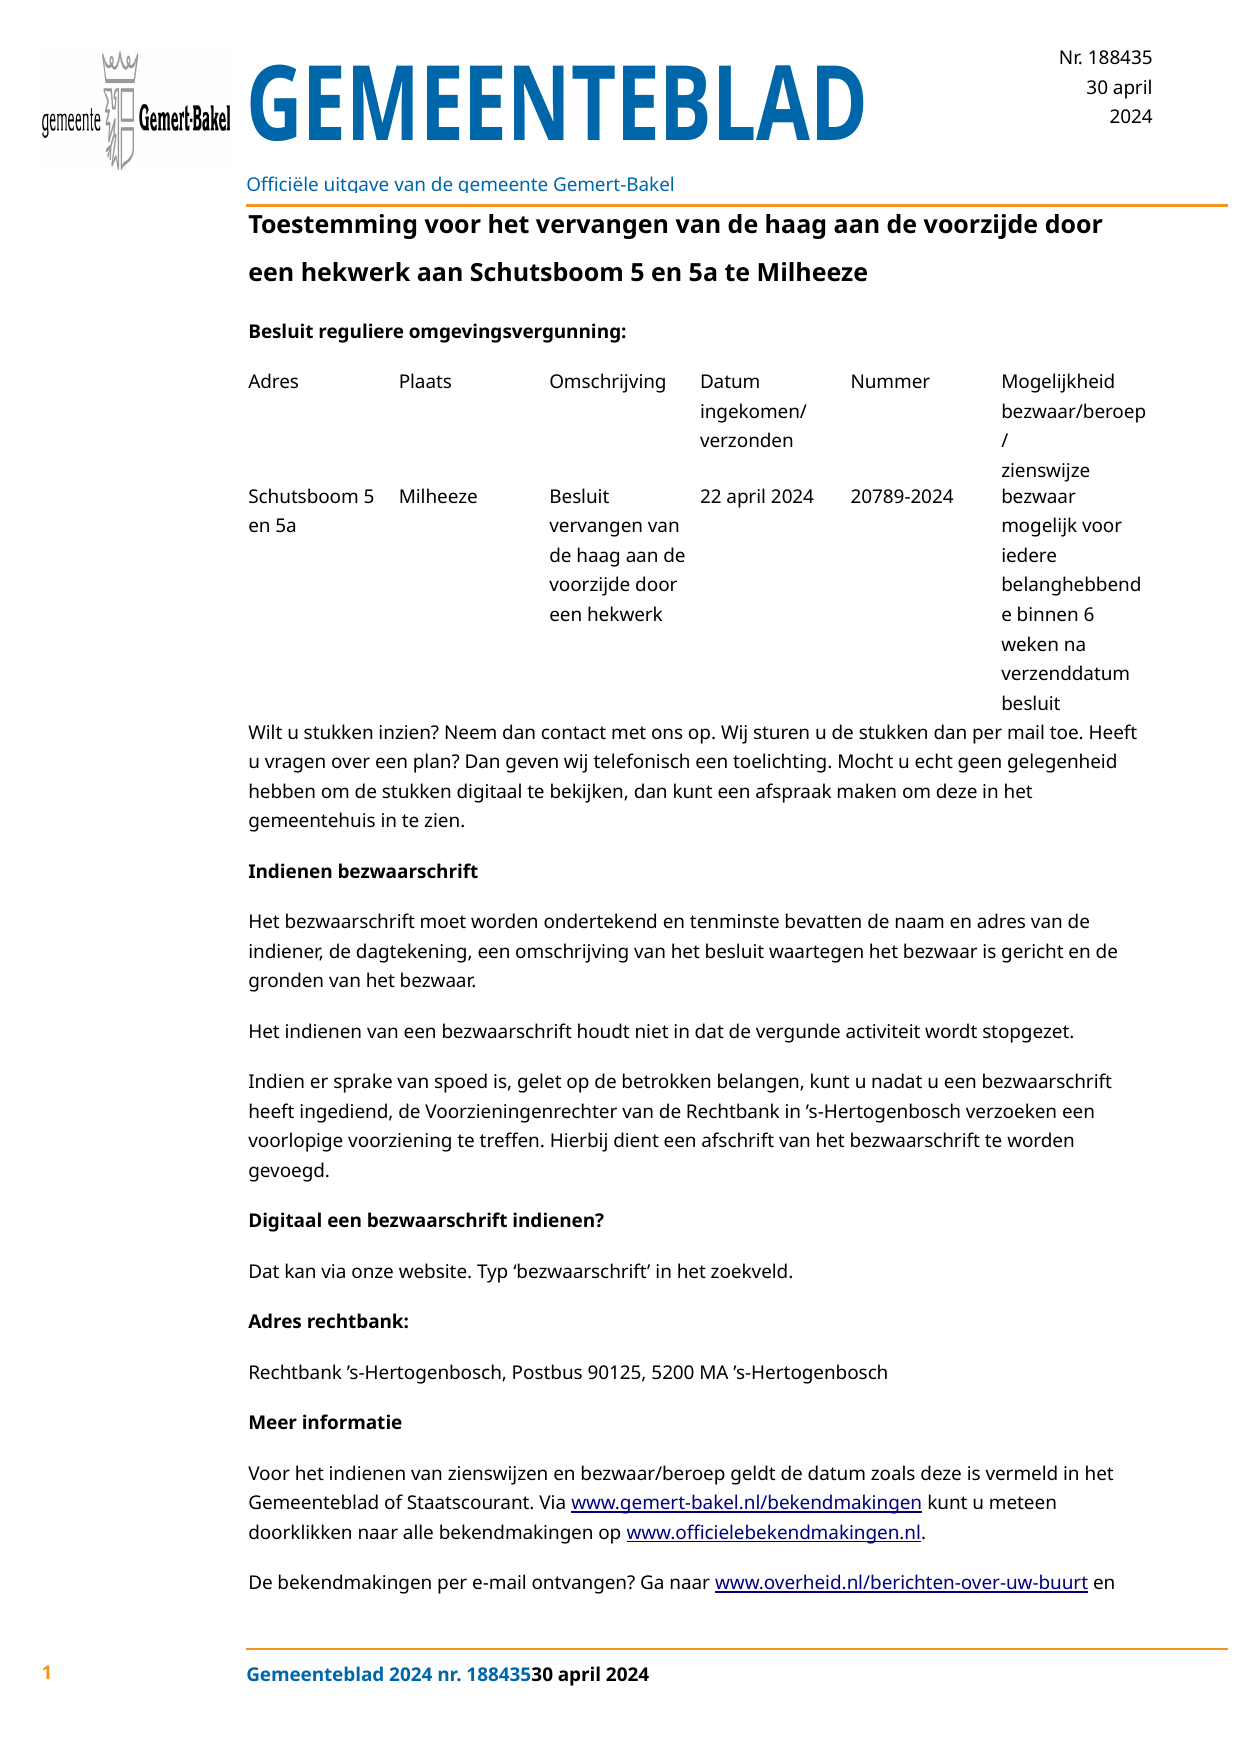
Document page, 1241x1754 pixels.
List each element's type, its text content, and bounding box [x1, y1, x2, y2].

text Het bezwaarschrift moet worden ondertekend en tenminste bevatten de naam en adres van de indiener, de dagtekening, een omschrijving van het besluit waartegen het bezwaar is gericht en de gronden van het bezwaar. [248, 908, 1152, 993]
table_header Omschrijving [549, 369, 700, 483]
text De bekendmakingen per e-mail ontvangen? Ga naar www.overheid.nl/berichten-over-uw-buurt en [248, 1569, 1152, 1595]
text Adres rechtbank: [248, 1308, 1152, 1334]
table_cell bezwaar mogelijk voor iedere belanghebbende binnen 6 weken na verzenddatum besluit [1001, 483, 1152, 716]
text Digitaal een bezwaarschrift indienen? [248, 1208, 1152, 1233]
table_header Nummer [850, 369, 1001, 483]
table_cell 22 april 2024 [700, 483, 850, 716]
text Wilt u stukken inzien? Neem dan contact met ons op. Wij sturen u de stukken dan per mail toe. Heeft u vragen over een plan? Dan geven wij telefonisch een toelichting. Mocht u echt geen gelegenheid hebben om de stukken digitaal te bekijken, dan kunt een afspraak maken om deze in het gemeentehuis in te zien. [248, 719, 1152, 833]
table_cell Besluit vervangen van de haag aan de voorzijde door een hekwerk [549, 483, 700, 716]
table_cell Schutsboom 5 en 5a [248, 483, 398, 716]
text Indienen bezwaarschrift [248, 858, 1152, 884]
text Dat kan via onze website. Typ ‘bezwaarschrift’ in het zoekveld. [248, 1258, 1152, 1284]
text Het indienen van een bezwaarschrift houdt niet in dat de vergunde activiteit wordt stopgezet. [248, 1018, 1152, 1044]
table_header Datum ingekomen/ verzonden [700, 369, 850, 483]
text Rechtbank ’s-Hertogenbosch, Postbus 90125, 5200 MA ’s-Hertogenbosch [248, 1359, 1152, 1385]
text Besluit reguliere omgevingsvergunning: [248, 318, 1152, 344]
text Indien er sprake van spoed is, gelet op de betrokken belangen, kunt u nadat u een bezwaarschrift heeft ingediend, de Voorzieningenrechter van de Rechtbank in ’s-Hertogenbosch verzoeken een voorlopige voorziening te treffen. Hierbij dient een afschrift van het bezwaarschrift te worden gevoegd. [248, 1068, 1152, 1183]
table_header Adres [248, 369, 398, 483]
text Meer informatie [248, 1409, 1152, 1435]
text Toestemming voor het vervangen van de haag aan de voorzijde door een hekwerk aan Schutsboom 5 en 5a te Milheeze [248, 207, 1152, 288]
table_header Mogelijkheid bezwaar/beroep/ zienswijze [1001, 369, 1152, 483]
picture [41, 47, 231, 172]
table_header Plaats [399, 369, 549, 483]
text Voor het indienen van zienswijzen en bezwaar/beroep geldt de datum zoals deze is vermeld in het Gemeenteblad of Staatscourant. Via www.gemert-bakel.nl/bekendmakingen kunt u meteen doorklikken naar alle bekendmakingen op www.officielebekendmakingen.nl. [248, 1460, 1152, 1545]
table_cell 20789-2024 [850, 483, 1001, 716]
table_cell Milheeze [399, 483, 549, 716]
